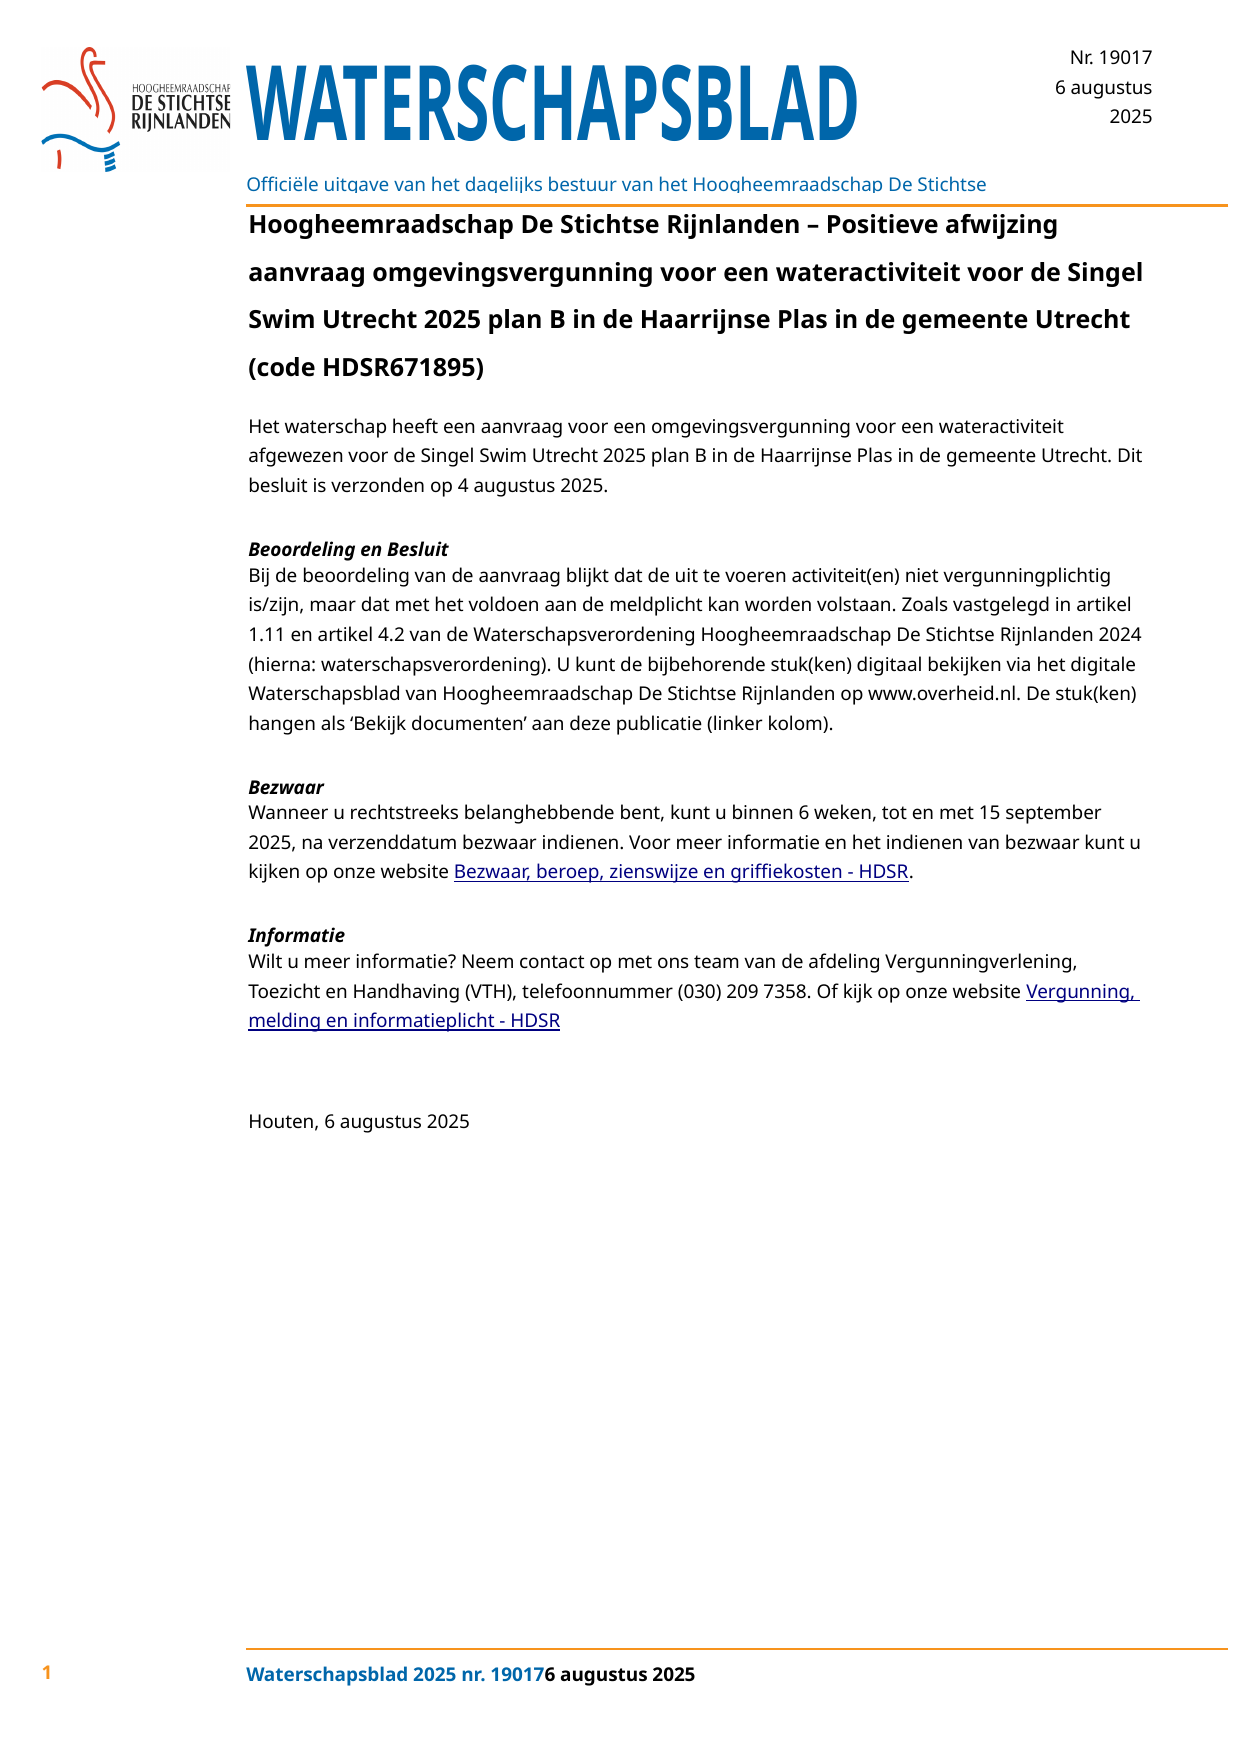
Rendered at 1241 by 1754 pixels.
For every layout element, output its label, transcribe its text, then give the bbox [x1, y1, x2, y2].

text Wilt u meer informatie? Neem contact op met ons team van de afdeling Vergunningverlening, Toezicht en Handhaving (VTH), telefoonnummer (030) 209 7358. Of kijk op onze website Vergunning, melding en informatieplicht - HDSR [248, 948, 1152, 1033]
text Beoordeling en Besluit [248, 536, 1152, 562]
text Informatie [248, 923, 1152, 948]
text Het waterschap heeft een aanvraag voor een omgevingsvergunning voor een wateractiviteit afgewezen voor de Singel Swim Utrecht 2025 plan B in de Haarrijnse Plas in de gemeente Utrecht. Dit besluit is verzonden op 4 augustus 2025. [248, 413, 1152, 498]
text Bezwaar [248, 774, 1152, 799]
text Wanneer u rechtstreeks belanghebbende bent, kunt u binnen 6 weken, tot en met 15 september 2025, na verzenddatum bezwaar indienen. Voor meer informatie en het indienen van bezwaar kunt u kijken op onze website Bezwaar, beroep, zienswijze en griffiekosten - HDSR. [248, 799, 1152, 884]
text Houten, 6 augustus 2025 [248, 1108, 1152, 1134]
text Hoogheemraadschap De Stichtse Rijnlanden – Positieve afwijzing aanvraag omgevingsvergunning voor een wateractiviteit voor de Singel Swim Utrecht 2025 plan B in de Haarrijnse Plas in de gemeente Utrecht (code HDSR671895) [248, 207, 1152, 384]
text Bij de beoordeling van de aanvraag blijkt dat de uit te voeren activiteit(en) niet vergunningplichtig is/zijn, maar dat met het voldoen aan de meldplicht kan worden volstaan. Zoals vastgelegd in artikel 1.11 en artikel 4.2 van de Waterschapsverordening Hoogheemraadschap De Stichtse Rijnlanden 2024 (hierna: waterschapsverordening). U kunt de bijbehorende stuk(ken) digitaal bekijken via het digitale Waterschapsblad van Hoogheemraadschap De Stichtse Rijnlanden op www.overheid.nl. De stuk(ken) hangen als ‘Bekijk documenten’ aan deze publicatie (linker kolom). [248, 562, 1152, 736]
picture [41, 47, 231, 172]
